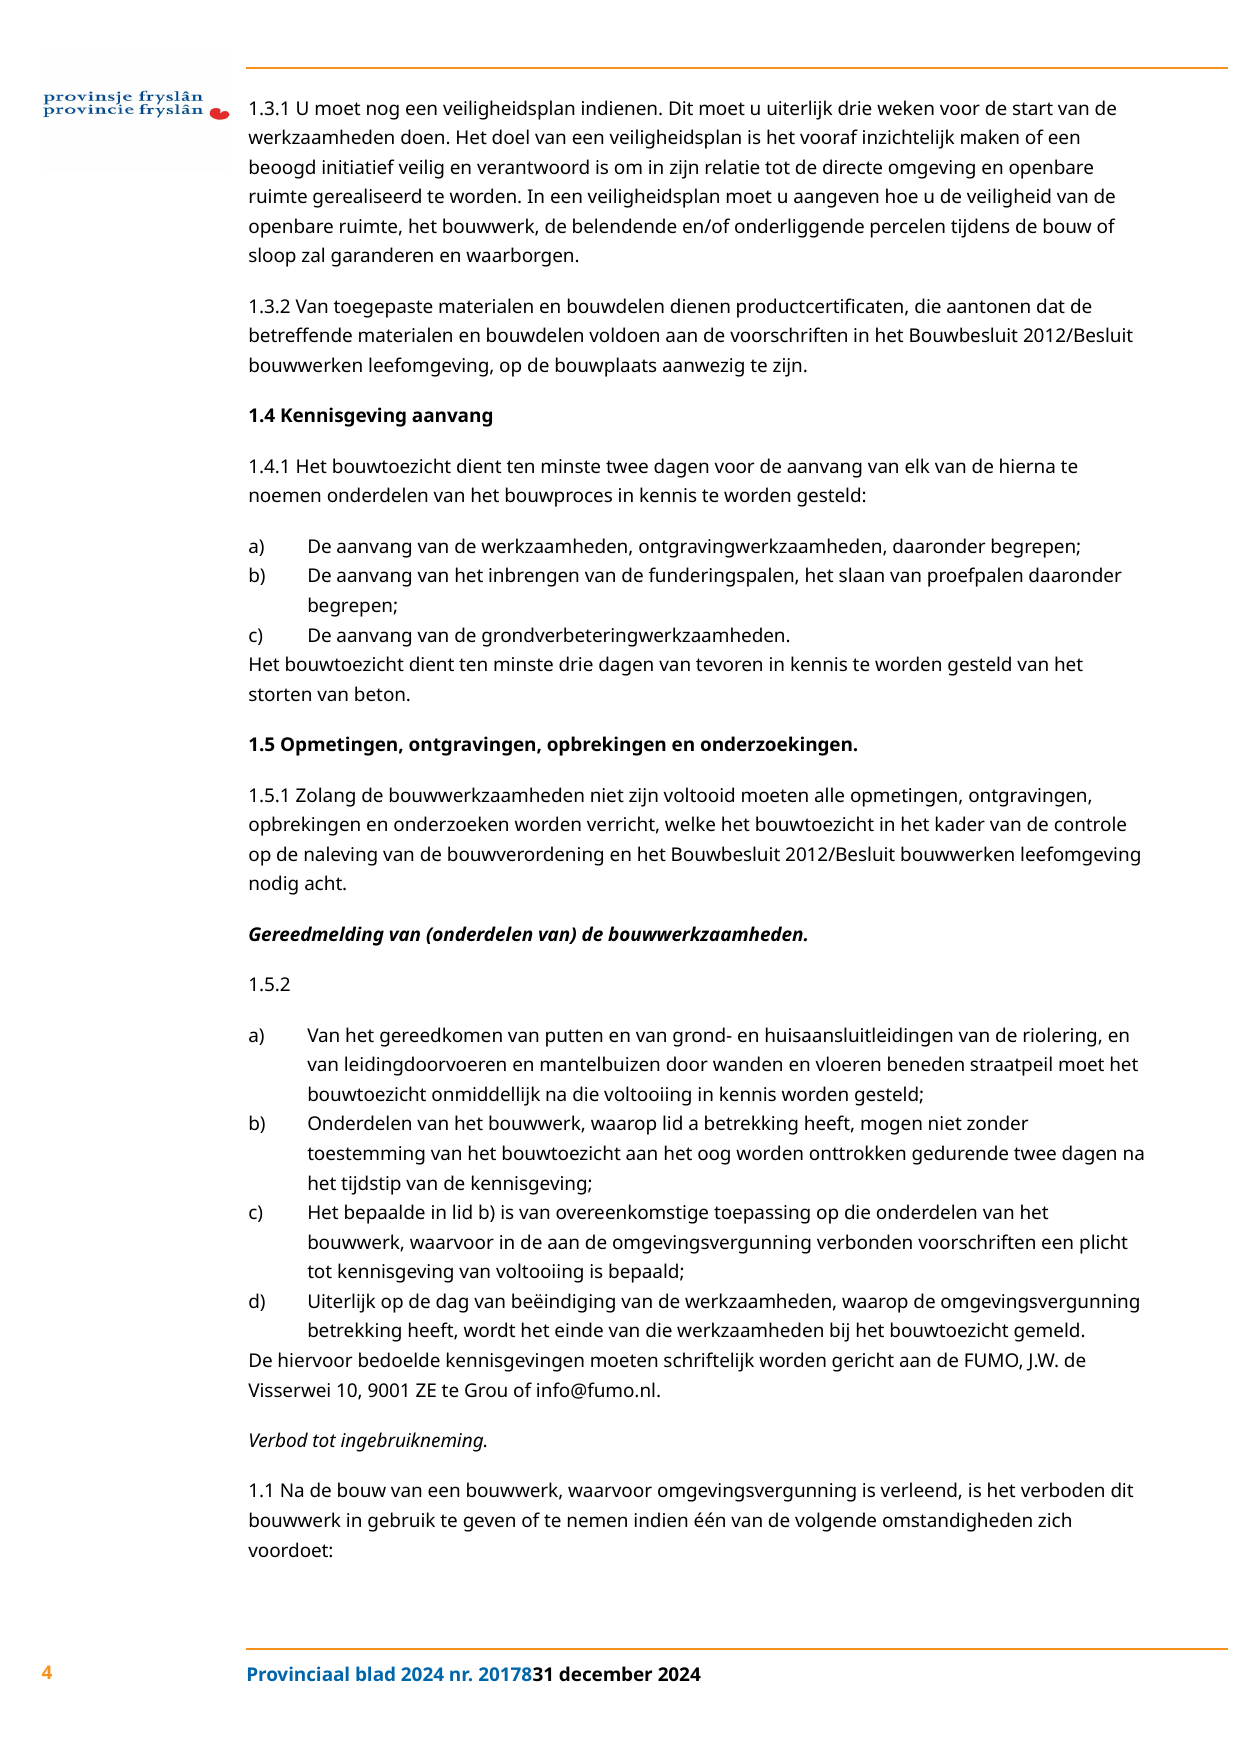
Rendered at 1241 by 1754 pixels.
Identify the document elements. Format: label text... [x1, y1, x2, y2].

list Van het gereedkomen van putten en van grond- en huisaansluitleidingen van de riolering, en van leidingdoorvoeren en mantelbuizen door wanden en vloeren beneden straatpeil moet het bouwtoezicht onmiddellijk na die voltooiing in kennis worden gesteld; [248, 1022, 1152, 1107]
list Onderdelen van het bouwwerk, waarop lid a betrekking heeft, mogen niet zonder toestemming van het bouwtoezicht aan het oog worden onttrokken gedurende twee dagen na het tijdstip van de kennisgeving; [248, 1111, 1152, 1196]
text 1.4 Kennisgeving aanvang [248, 403, 1152, 428]
list De aanvang van het inbrengen van de funderingspalen, het slaan van proefpalen daaronder begrepen; [248, 563, 1152, 618]
text De hiervoor bedoelde kennisgevingen moeten schriftelijk worden gericht aan de FUMO, J.W. de Visserwei 10, 9001 ZE te Grou of info@fumo.nl. [248, 1347, 1152, 1403]
text 1.5.1 Zolang de bouwwerkzaamheden niet zijn voltooid moeten alle opmetingen, ontgravingen, opbrekingen en onderzoeken worden verricht, welke het bouwtoezicht in het kader van de controle op de naleving van de bouwverordening en het Bouwbesluit 2012/Besluit bouwwerken leefomgeving nodig acht. [248, 782, 1152, 896]
text 1.5 Opmetingen, ontgravingen, opbrekingen en onderzoekingen. [248, 731, 1152, 757]
text Verbod tot ingebruikneming. [248, 1427, 1152, 1453]
text 1.5.2 [248, 971, 1152, 997]
text Gereedmelding van (onderdelen van) de bouwwerkzaamheden. [248, 921, 1152, 947]
list De aanvang van de grondverbeteringwerkzaamheden. [248, 622, 1152, 648]
text 1.3.2 Van toegepaste materialen en bouwdelen dienen productcertificaten, die aantonen dat de betreffende materialen en bouwdelen voldoen aan de voorschriften in het Bouwbesluit 2012/Besluit bouwwerken leefomgeving, op de bouwplaats aanwezig te zijn. [248, 293, 1152, 378]
list Uiterlijk op de dag van beëindiging van de werkzaamheden, waarop de omgevingsvergunning betrekking heeft, wordt het einde van die werkzaamheden bij het bouwtoezicht gemeld. [248, 1288, 1152, 1343]
list Het bepaalde in lid b) is van overeenkomstige toepassing op die onderdelen van het bouwwerk, waarvoor in de aan de omgevingsvergunning verbonden voorschriften een plicht tot kennisgeving van voltooiing is bepaald; [248, 1199, 1152, 1284]
list De aanvang van de werkzaamheden, ontgravingwerkzaamheden, daaronder begrepen; [248, 533, 1152, 559]
text 1.1 Na de bouw van een bouwwerk, waarvoor omgevingsvergunning is verleend, is het verboden dit bouwwerk in gebruik te geven of te nemen indien één van de volgende omstandigheden zich voordoet: [248, 1478, 1152, 1563]
picture [41, 47, 231, 172]
text Het bouwtoezicht dient ten minste drie dagen van tevoren in kennis te worden gesteld van het storten van beton. [248, 651, 1152, 707]
text 1.4.1 Het bouwtoezicht dient ten minste twee dagen voor de aanvang van elk van de hierna te noemen onderdelen van het bouwproces in kennis te worden gesteld: [248, 453, 1152, 508]
text 1.3.1 U moet nog een veiligheidsplan indienen. Dit moet u uiterlijk drie weken voor de start van de werkzaamheden doen. Het doel van een veiligheidsplan is het vooraf inzichtelijk maken of een beoogd initiatief veilig en verantwoord is om in zijn relatie tot de directe omgeving en openbare ruimte gerealiseerd te worden. In een veiligheidsplan moet u aangeven hoe u de veiligheid van de openbare ruimte, het bouwwerk, de belendende en/of onderliggende percelen tijdens de bouw of sloop zal garanderen en waarborgen. [248, 95, 1152, 268]
